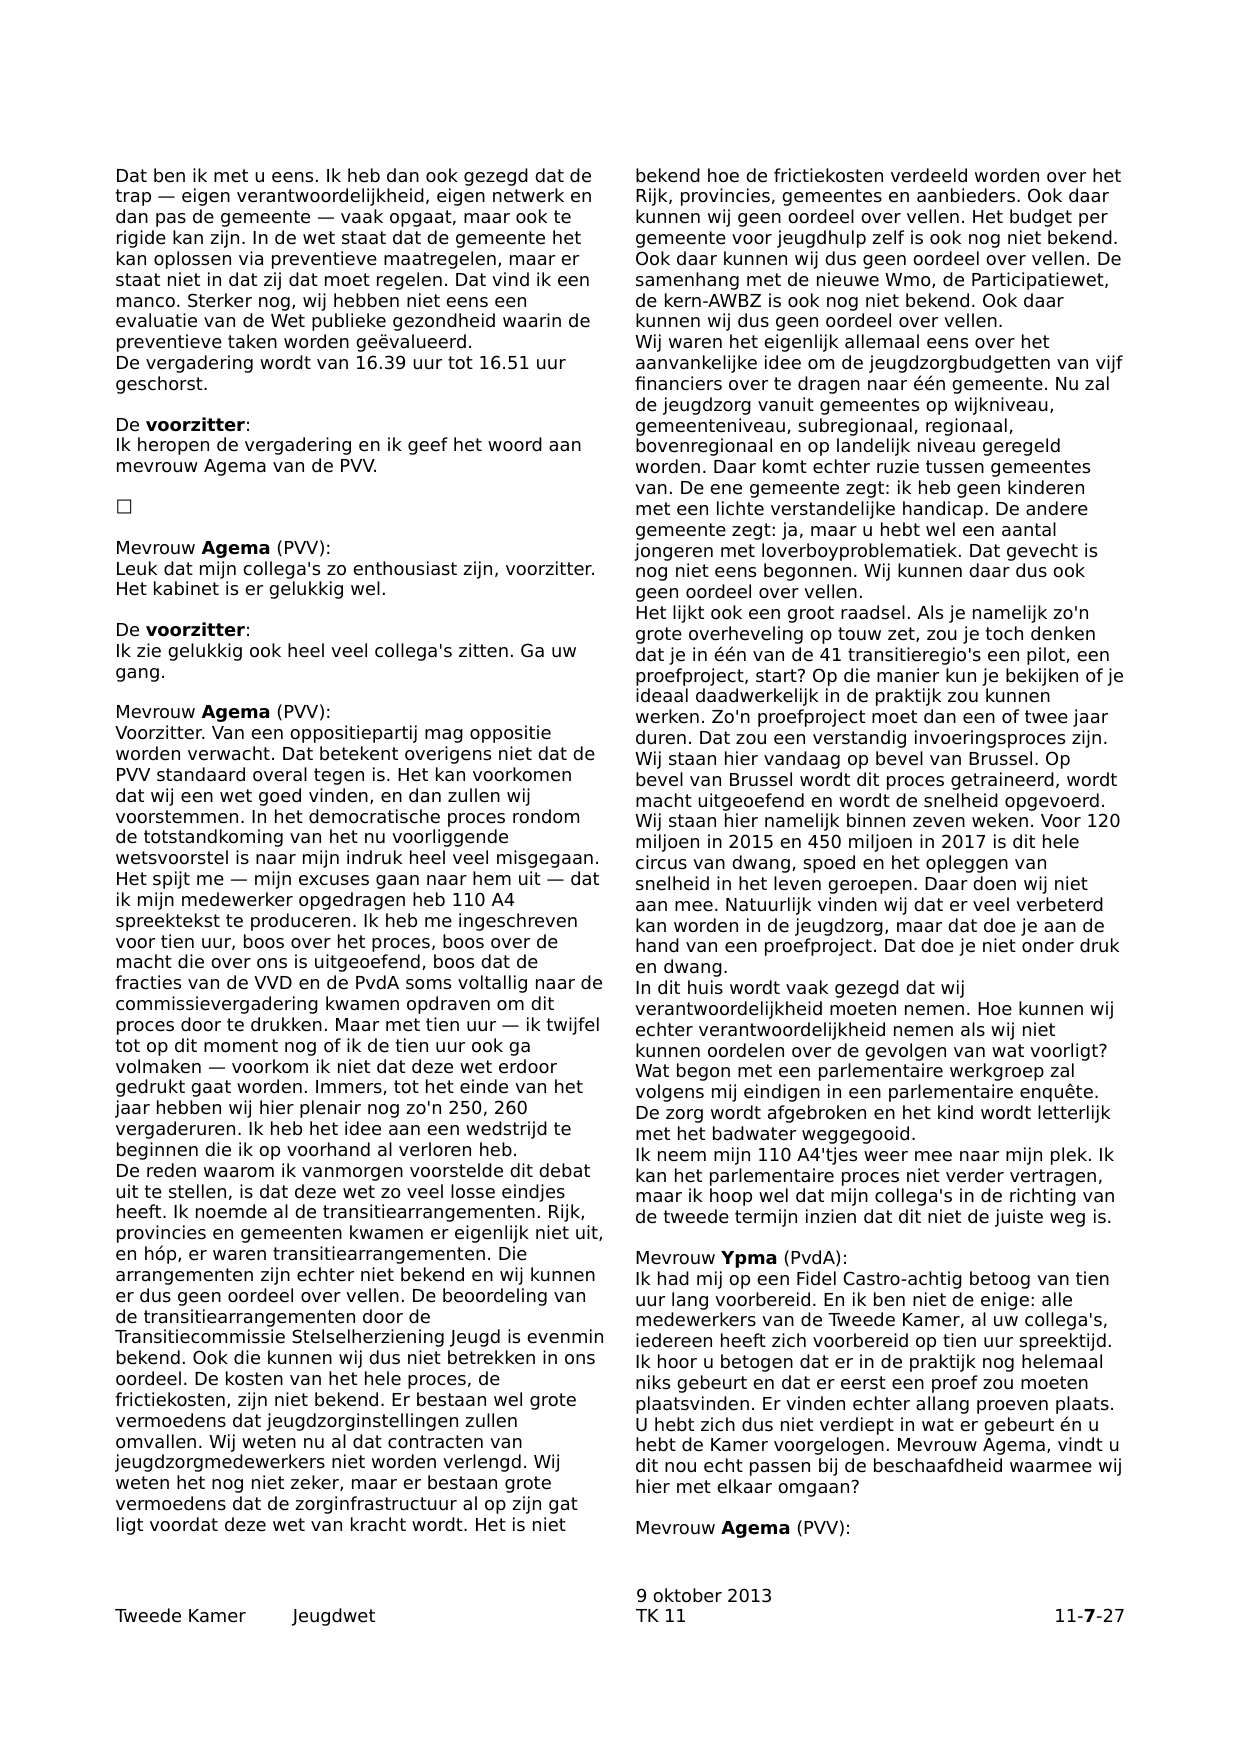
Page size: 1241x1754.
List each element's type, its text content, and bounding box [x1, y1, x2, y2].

text De vergadering wordt van 16.39 uur tot 16.51 uur geschorst. [115, 353, 605, 394]
text Het spijt me — mijn excuses gaan naar hem uit — dat ik mijn medewerker opgedragen heb 110 A4 spreektekst te produceren. Ik heb me ingeschreven voor tien uur, boos over het proces, boos over de macht die over ons is uitgeoefend, boos dat de fracties van de VVD en de PvdA soms voltallig naar de commissievergadering kwamen opdraven om dit proces door te drukken. Maar met tien uur — ik twijfel tot op dit moment nog of ik de tien uur ook ga volmaken — voorkom ik niet dat deze wet erdoor gedrukt gaat worden. Immers, tot het einde van het jaar hebben wij hier plenair nog zo'n 250, 260 vergaderuren. Ik heb het idee aan een wedstrijd te beginnen die ik op voorhand al verloren heb. [115, 869, 605, 1161]
text Voorzitter. Van een oppositiepartij mag oppositie worden verwacht. Dat betekent overigens niet dat de PVV standaard overal tegen is. Het kan voorkomen dat wij een wet goed vinden, en dan zullen wij voorstemmen. In het democratische proces rondom de totstandkoming van het nu voorliggende wetsvoorstel is naar mijn indruk heel veel misgegaan. [115, 723, 605, 869]
text Ik zie gelukkig ook heel veel collega's zitten. Ga uw gang. [115, 641, 605, 682]
text De voorzitter: [115, 414, 605, 435]
text Wij waren het eigenlijk allemaal eens over het aanvankelijke idee om de jeugdzorgbudgetten van vijf financiers over te dragen naar één gemeente. Nu zal de jeugdzorg vanuit gemeentes op wijkniveau, gemeenteniveau, subregionaal, regionaal, bovenregionaal en op landelijk niveau geregeld worden. Daar komt echter ruzie tussen gemeentes van. De ene gemeente zegt: ik heb geen kinderen met een lichte verstandelijke handicap. De andere gemeente zegt: ja, maar u hebt wel een aantal jongeren met loverboyproblematiek. Dat gevecht is nog niet eens begonnen. Wij kunnen daar dus ook geen oordeel over vellen. [635, 332, 1125, 603]
text Dat ben ik met u eens. Ik heb dan ook gezegd dat de trap — eigen verantwoordelijkheid, eigen netwerk en dan pas de gemeente — vaak opgaat, maar ook te rigide kan zijn. In de wet staat dat de gemeente het kan oplossen via preventieve maatregelen, maar er staat niet in dat zij dat moet regelen. Dat vind ik een manco. Sterker nog, wij hebben niet eens een evaluatie van de Wet publieke gezondheid waarin de preventieve taken worden geëvalueerd. [115, 165, 605, 353]
text Het lijkt ook een groot raadsel. Als je namelijk zo'n grote overheveling op touw zet, zou je toch denken dat je in één van de 41 transitieregio's een pilot, een proefproject, start? Op die manier kun je bekijken of je ideaal daadwerkelijk in de praktijk zou kunnen werken. Zo'n proefproject moet dan een of twee jaar duren. Dat zou een verstandig invoeringsproces zijn. [635, 603, 1125, 749]
text Mevrouw Ypma (PvdA): [635, 1248, 1125, 1268]
text Mevrouw Agema (PVV): [115, 702, 605, 723]
text De reden waarom ik vanmorgen voorstelde dit debat uit te stellen, is dat deze wet zo veel losse eindjes heeft. Ik noemde al de transitiearrangementen. Rijk, provincies en gemeenten kwamen er eigenlijk niet uit, en hóp, er waren transitiearrangementen. Die arrangementen zijn echter niet bekend en wij kunnen er dus geen oordeel over vellen. De beoordeling van de transitiearrangementen door de Transitiecommissie Stelselherziening Jeugd is evenmin bekend. Ook die kunnen wij dus niet betrekken in ons oordeel. De kosten van het hele proces, de frictiekosten, zijn niet bekend. Er bestaan wel grote vermoedens dat jeugdzorginstellingen zullen omvallen. Wij weten nu al dat contracten van jeugdzorgmedewerkers niet worden verlengd. Wij weten het nog niet zeker, maar er bestaan grote vermoedens dat de zorginfrastructuur al op zijn gat ligt voordat deze wet van kracht wordt. Het is niet [115, 1161, 605, 1536]
text Mevrouw Agema (PVV): [635, 1518, 1125, 1538]
text Leuk dat mijn collega's zo enthousiast zijn, voorzitter. Het kabinet is er gelukkig wel. [115, 558, 605, 600]
text De voorzitter: [115, 620, 605, 641]
text Wij staan hier vandaag op bevel van Brussel. Op bevel van Brussel wordt dit proces getraineerd, wordt macht uitgeoefend en wordt de snelheid opgevoerd. Wij staan hier namelijk binnen zeven weken. Voor 120 miljoen in 2015 en 450 miljoen in 2017 is dit hele circus van dwang, spoed en het opleggen van snelheid in het leven geroepen. Daar doen wij niet aan mee. Natuurlijk vinden wij dat er veel verbeterd kan worden in de jeugdzorg, maar dat doe je aan de hand van een proefproject. Dat doe je niet onder druk en dwang. [635, 749, 1125, 978]
text Ik neem mijn 110 A4'tjes weer mee naar mijn plek. Ik kan het parlementaire proces niet verder vertragen, maar ik hoop wel dat mijn collega's in de richting van de tweede termijn inzien dat dit niet de juiste weg is. [635, 1144, 1125, 1228]
text Mevrouw Agema (PVV): [115, 538, 605, 558]
text Ik heropen de vergadering en ik geef het woord aan mevrouw Agema van de PVV. [115, 435, 605, 477]
text In dit huis wordt vaak gezegd dat wij verantwoordelijkheid moeten nemen. Hoe kunnen wij echter verantwoordelijkheid nemen als wij niet kunnen oordelen over de gevolgen van wat voorligt? Wat begon met een parlementaire werkgroep zal volgens mij eindigen in een parlementaire enquête. De zorg wordt afgebroken en het kind wordt letterlijk met het badwater weggegooid. [635, 978, 1125, 1144]
text ⬜ [115, 497, 605, 518]
text Ik had mij op een Fidel Castro-achtig betoog van tien uur lang voorbereid. En ik ben niet de enige: alle medewerkers van de Tweede Kamer, al uw collega's, iedereen heeft zich voorbereid op tien uur spreektijd. Ik hoor u betogen dat er in de praktijk nog helemaal niks gebeurt en dat er eerst een proef zou moeten plaatsvinden. Er vinden echter allang proeven plaats. U hebt zich dus niet verdiept in wat er gebeurt én u hebt de Kamer voorgelogen. Mevrouw Agema, vindt u dit nou echt passen bij de beschaafdheid waarmee wij hier met elkaar omgaan? [635, 1268, 1125, 1498]
text bekend hoe de frictiekosten verdeeld worden over het Rijk, provincies, gemeentes en aanbieders. Ook daar kunnen wij geen oordeel over vellen. Het budget per gemeente voor jeugdhulp zelf is ook nog niet bekend. Ook daar kunnen wij dus geen oordeel over vellen. De samenhang met de nieuwe Wmo, de Participatiewet, de kern-AWBZ is ook nog niet bekend. Ook daar kunnen wij dus geen oordeel over vellen. [635, 165, 1125, 332]
